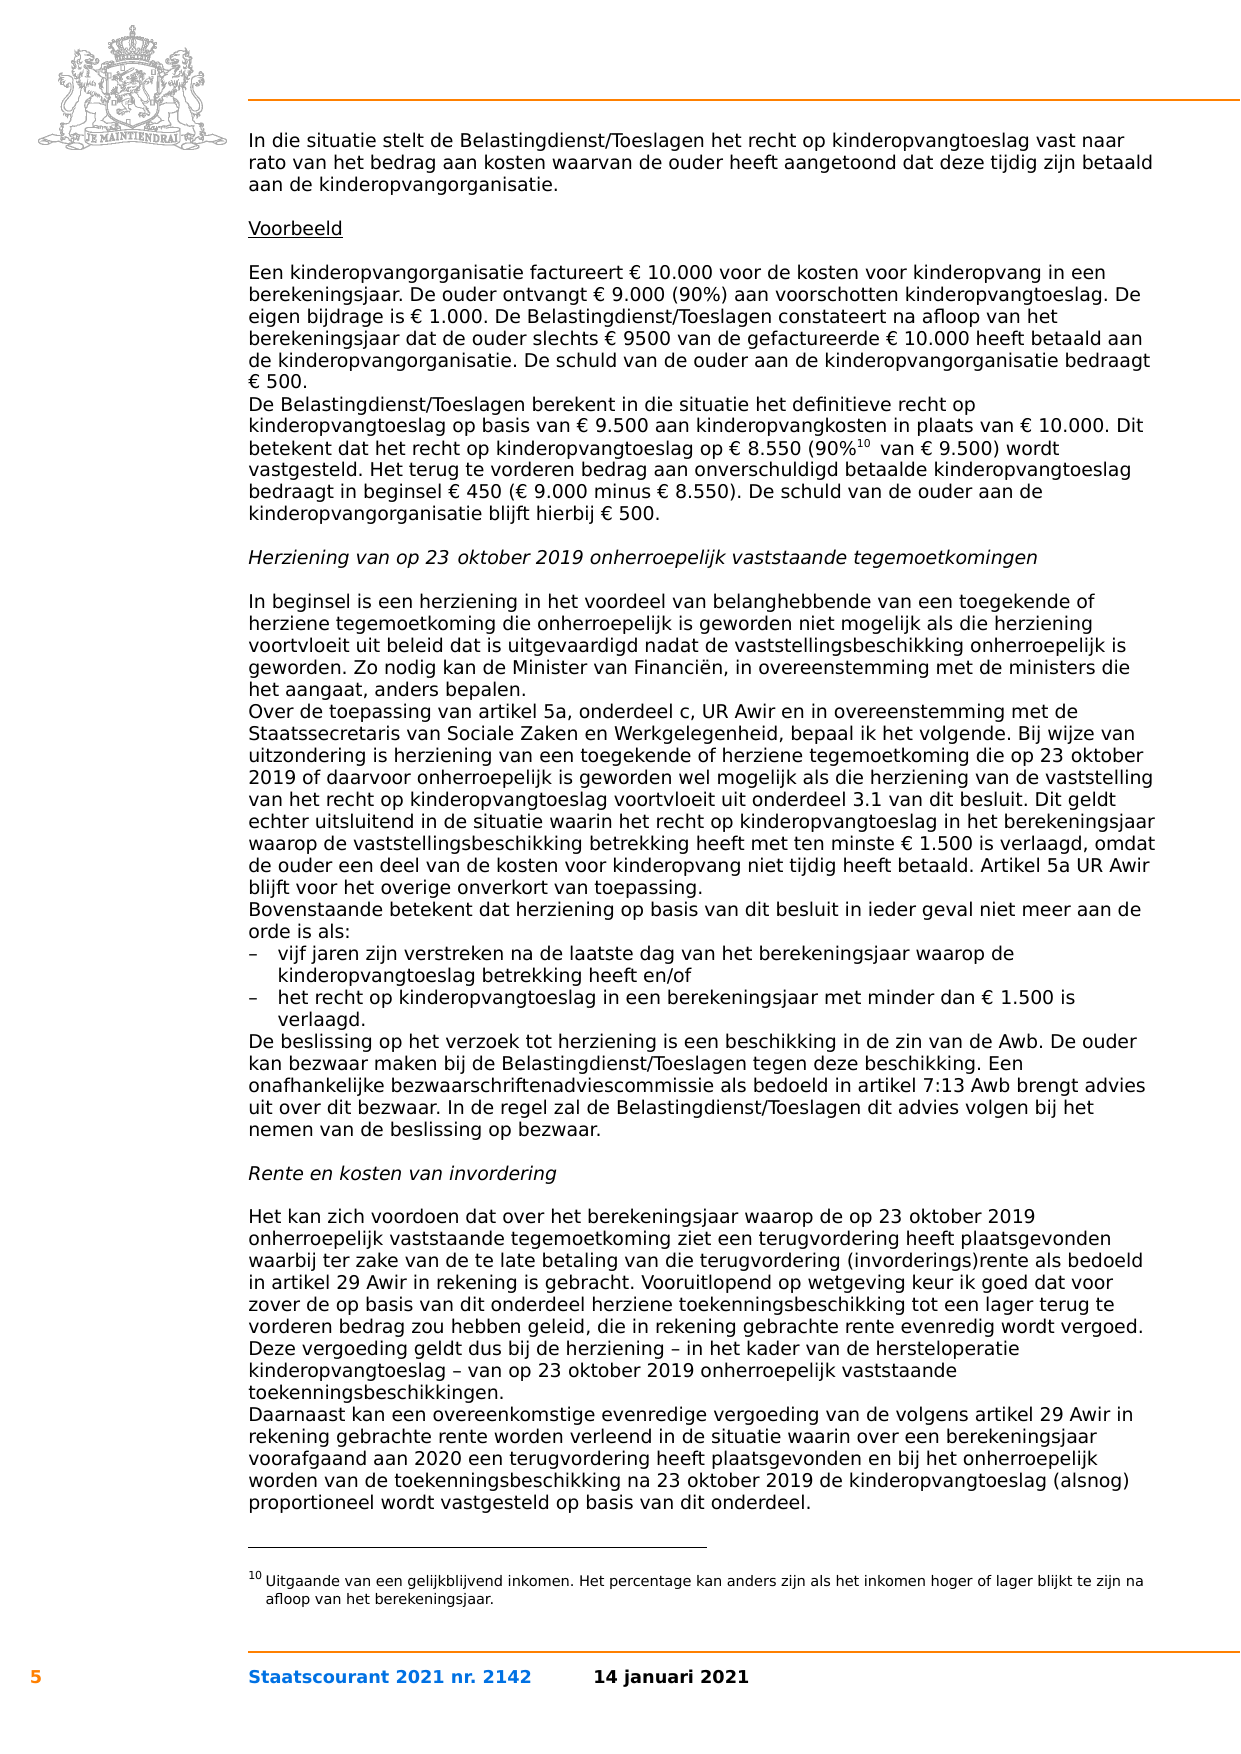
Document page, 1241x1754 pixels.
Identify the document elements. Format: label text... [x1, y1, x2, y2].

text – het recht op kinderopvangtoeslag in een berekeningsjaar met minder dan € 1.500 is verlaagd. [248, 987, 1163, 1031]
text – vijf jaren zijn verstreken na de laatste dag van het berekeningsjaar waarop de kinderopvangtoeslag betrekking heeft en/of [248, 943, 1163, 987]
picture [38, 25, 227, 150]
subtitle Herziening van op 23 oktober 2019 onherroepelijk vaststaande tegemoetkomingen [248, 547, 1163, 569]
text Bovenstaande betekent dat herziening op basis van dit besluit in ieder geval niet meer aan de orde is als: [248, 899, 1163, 943]
text Uitgaande van een gelijkblijvend inkomen. Het percentage kan anders zijn als het inkomen hoger of lager blijkt te zijn na afloop van het berekeningsjaar. [248, 1569, 1163, 1608]
subtitle Voorbeeld [248, 218, 1163, 240]
text Het kan zich voordoen dat over het berekeningsjaar waarop de op 23 oktober 2019 onherroepelijk vaststaande tegemoetkoming ziet een terugvordering heeft plaatsgevonden waarbij ter zake van de te late betaling van die terugvordering (invorderings)rente als bedoeld in artikel 29 Awir in rekening is gebracht. Vooruitlopend op wetgeving keur ik goed dat voor zover de op basis van dit onderdeel herziene toekenningsbeschikking tot een lager terug te vorderen bedrag zou hebben geleid, die in rekening gebrachte rente evenredig wordt vergoed. Deze vergoeding geldt dus bij de herziening – in het kader van de hersteloperatie kinderopvangtoeslag – van op 23 oktober 2019 onherroepelijk vaststaande toekenningsbeschikkingen. [248, 1206, 1163, 1404]
text In beginsel is een herziening in het voordeel van belanghebbende van een toegekende of herziene tegemoetkoming die onherroepelijk is geworden niet mogelijk als die herziening voortvloeit uit beleid dat is uitgevaardigd nadat de vaststellingsbeschikking onherroepelijk is geworden. Zo nodig kan de Minister van Financiën, in overeenstemming met de ministers die het aangaat, anders bepalen. [248, 591, 1163, 701]
subtitle Rente en kosten van invordering [248, 1162, 1163, 1184]
text Over de toepassing van artikel 5a, onderdeel c, UR Awir en in overeenstemming met de Staatssecretaris van Sociale Zaken en Werkgelegenheid, bepaal ik het volgende. Bij wijze van uitzondering is herziening van een toegekende of herziene tegemoetkoming die op 23 oktober 2019 of daarvoor onherroepelijk is geworden wel mogelijk als die herziening van de vaststelling van het recht op kinderopvangtoeslag voortvloeit uit onderdeel 3.1 van dit besluit. Dit geldt echter uitsluitend in de situatie waarin het recht op kinderopvangtoeslag in het berekeningsjaar waarop de vaststellingsbeschikking betrekking heeft met ten minste € 1.500 is verlaagd, omdat de ouder een deel van de kosten voor kinderopvang niet tijdig heeft betaald. Artikel 5a UR Awir blijft voor het overige onverkort van toepassing. [248, 701, 1163, 899]
text Een kinderopvangorganisatie factureert € 10.000 voor de kosten voor kinderopvang in een berekeningsjaar. De ouder ontvangt € 9.000 (90%) aan voorschotten kinderopvangtoeslag. De eigen bijdrage is € 1.000. De Belastingdienst/Toeslagen constateert na afloop van het berekeningsjaar dat de ouder slechts € 9500 van de gefactureerde € 10.000 heeft betaald aan de kinderopvangorganisatie. De schuld van de ouder aan de kinderopvangorganisatie bedraagt € 500. [248, 262, 1163, 393]
text Daarnaast kan een overeenkomstige evenredige vergoeding van de volgens artikel 29 Awir in rekening gebrachte rente worden verleend in de situatie waarin over een berekeningsjaar voorafgaand aan 2020 een terugvordering heeft plaatsgevonden en bij het onherroepelijk worden van de toekenningsbeschikking na 23 oktober 2019 de kinderopvangtoeslag (alsnog) proportioneel wordt vastgesteld op basis van dit onderdeel. [248, 1404, 1163, 1514]
text De Belastingdienst/Toeslagen berekent in die situatie het definitieve recht op kinderopvangtoeslag op basis van € 9.500 aan kinderopvangkosten in plaats van € 10.000. Dit betekent dat het recht op kinderopvangtoeslag op € 8.550 (90% van € 9.500) wordt vastgesteld. Het terug te vorderen bedrag aan onverschuldigd betaalde kinderopvangtoeslag bedraagt in beginsel € 450 (€ 9.000 minus € 8.550). De schuld van de ouder aan de kinderopvangorganisatie blijft hierbij € 500. [248, 393, 1163, 525]
text In die situatie stelt de Belastingdienst/Toeslagen het recht op kinderopvangtoeslag vast naar rato van het bedrag aan kosten waarvan de ouder heeft aangetoond dat deze tijdig zijn betaald aan de kinderopvangorganisatie. [248, 130, 1163, 196]
text De beslissing op het verzoek tot herziening is een beschikking in de zin van de Awb. De ouder kan bezwaar maken bij de Belastingdienst/Toeslagen tegen deze beschikking. Een onafhankelijke bezwaarschriftenadviescommissie als bedoeld in artikel 7:13 Awb brengt advies uit over dit bezwaar. In de regel zal de Belastingdienst/Toeslagen dit advies volgen bij het nemen van de beslissing op bezwaar. [248, 1031, 1163, 1141]
